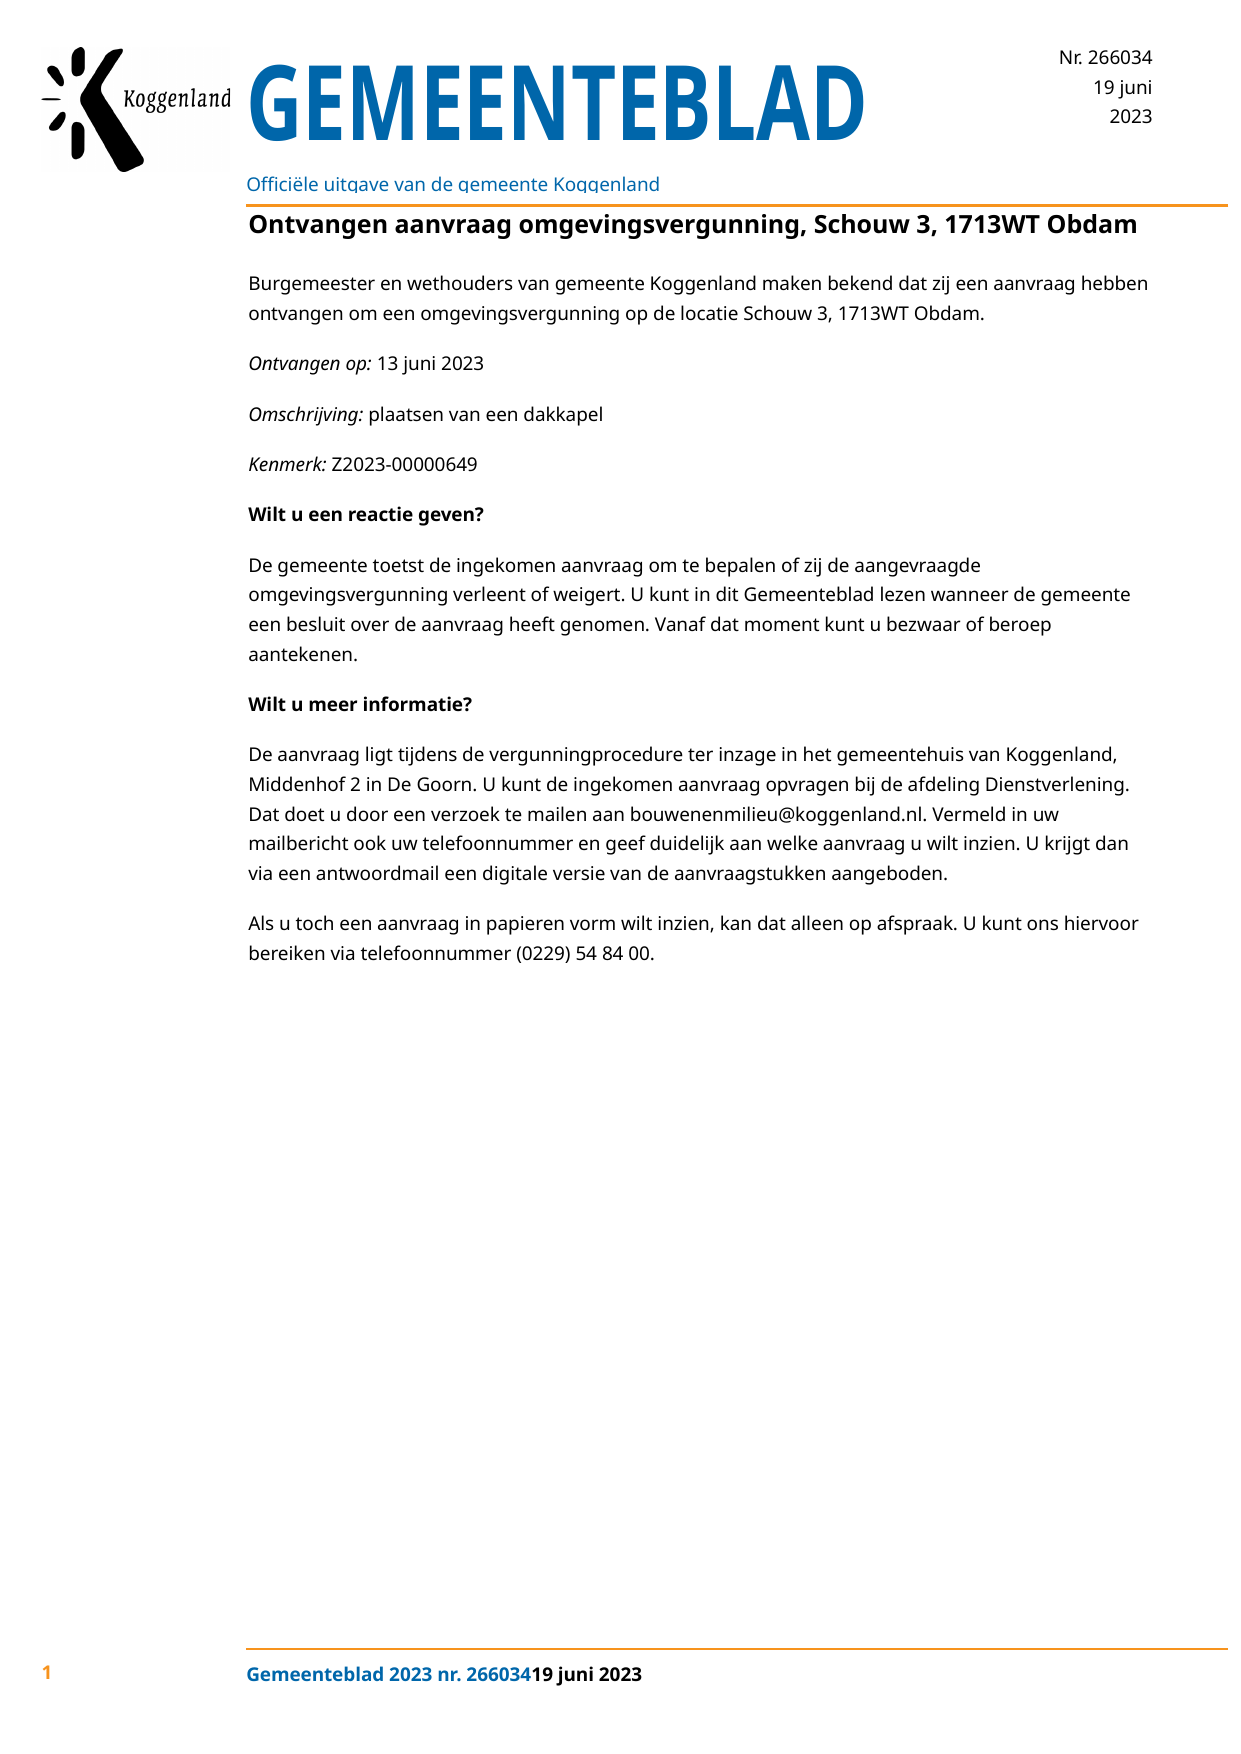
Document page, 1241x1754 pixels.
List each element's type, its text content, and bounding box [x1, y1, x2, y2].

picture [41, 47, 231, 172]
text Omschrijving: plaatsen van een dakkapel [248, 401, 1152, 426]
text Wilt u een reactie geven? [248, 502, 1152, 527]
text De gemeente toetst de ingekomen aanvraag om te bepalen of zij de aangevraagde omgevingsvergunning verleent of weigert. U kunt in dit Gemeenteblad lezen wanneer de gemeente een besluit over de aanvraag heeft genomen. Vanaf dat moment kunt u bezwaar of beroep aantekenen. [248, 552, 1152, 666]
text Burgemeester en wethouders van gemeente Koggenland maken bekend dat zij een aanvraag hebben ontvangen om een omgevingsvergunning op de locatie Schouw 3, 1713WT Obdam. [248, 270, 1152, 326]
text Kenmerk: Z2023-00000649 [248, 451, 1152, 477]
text Ontvangen aanvraag omgevingsvergunning, Schouw 3, 1713WT Obdam [248, 207, 1152, 241]
text Als u toch een aanvraag in papieren vorm wilt inzien, kan dat alleen op afspraak. U kunt ons hiervoor bereiken via telefoonnummer (0229) 54 84 00. [248, 910, 1152, 966]
text Ontvangen op: 13 juni 2023 [248, 350, 1152, 376]
text De aanvraag ligt tijdens de vergunningprocedure ter inzage in het gemeentehuis van Koggenland, Middenhof 2 in De Goorn. U kunt de ingekomen aanvraag opvragen bij de afdeling Dienstverlening. Dat doet u door een verzoek te mailen aan bouwenenmilieu@koggenland.nl. Vermeld in uw mailbericht ook uw telefoonnummer en geef duidelijk aan welke aanvraag u wilt inzien. U krijgt dan via een antwoordmail een digitale versie van de aanvraagstukken aangeboden. [248, 742, 1152, 886]
text Wilt u meer informatie? [248, 691, 1152, 717]
